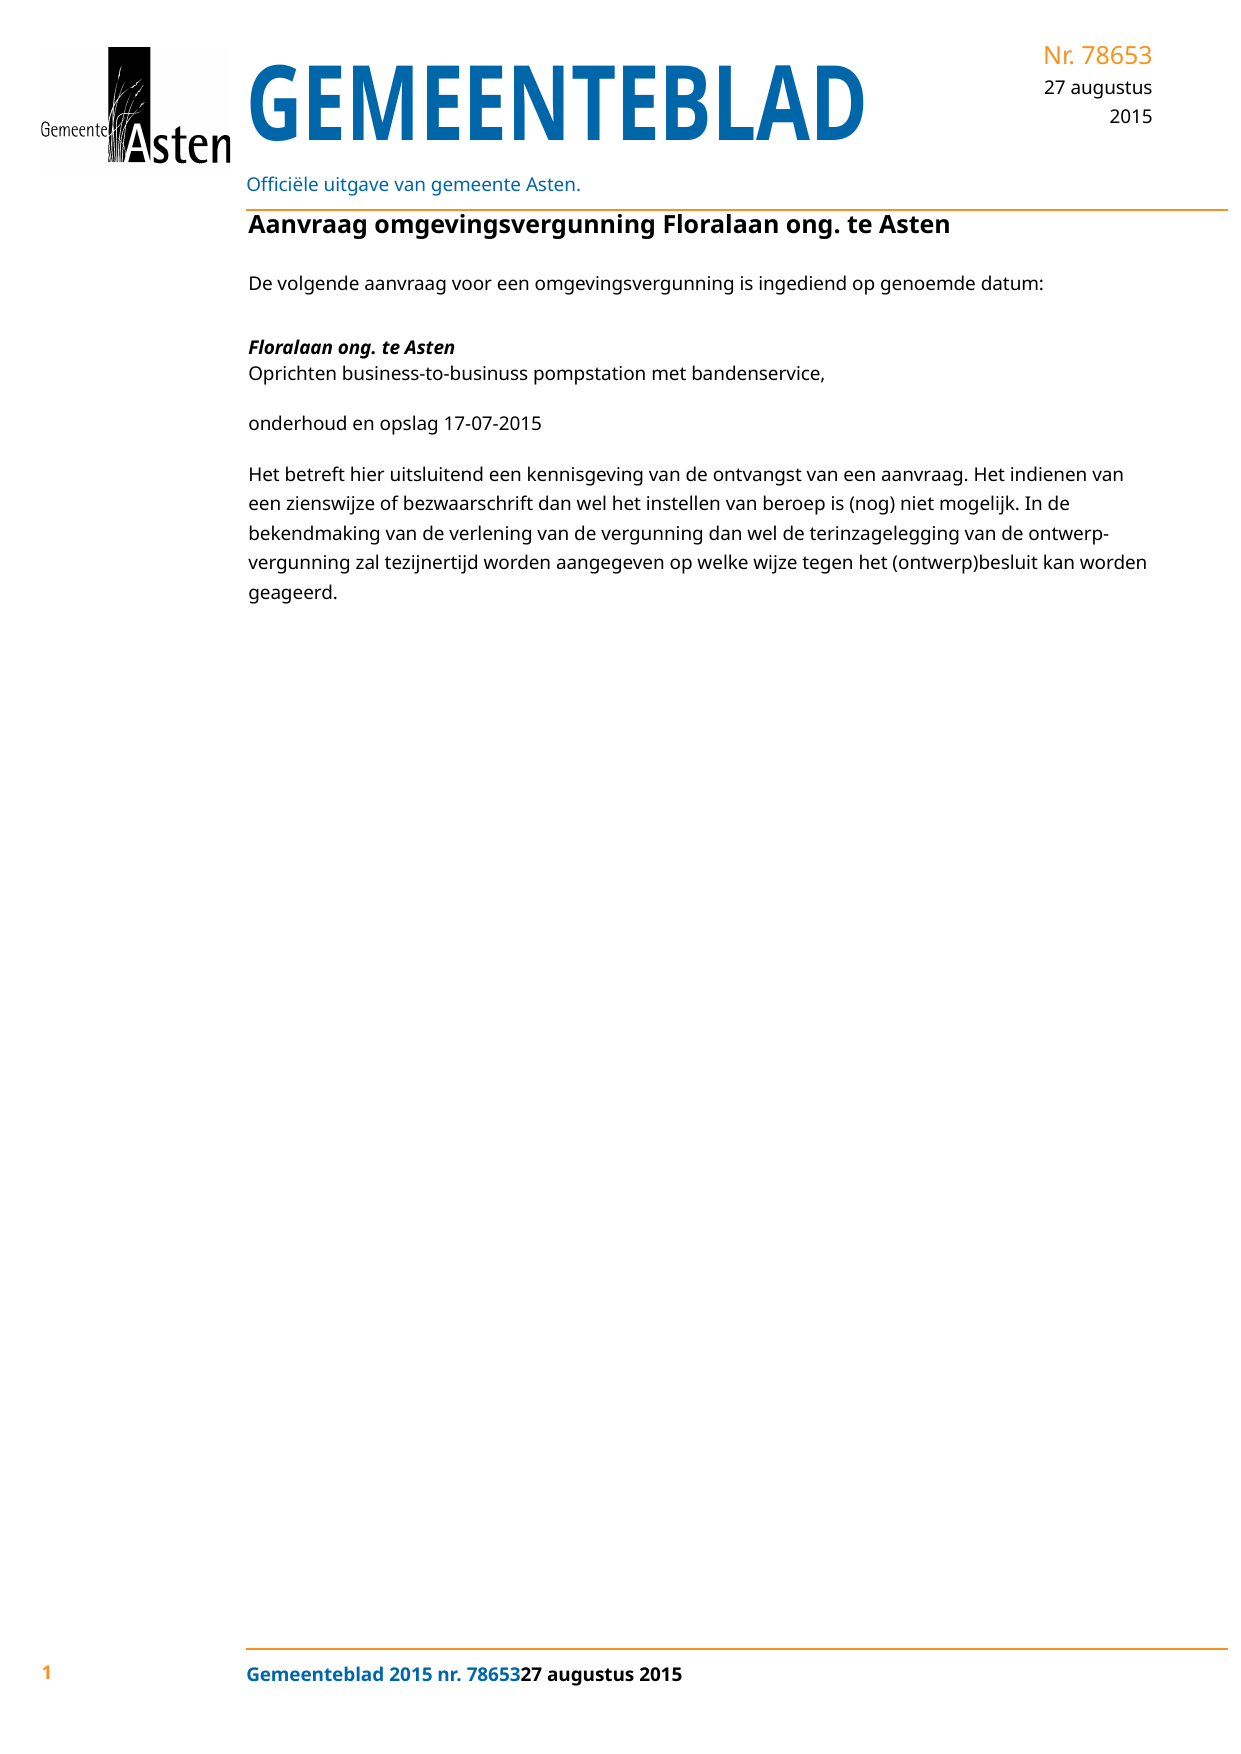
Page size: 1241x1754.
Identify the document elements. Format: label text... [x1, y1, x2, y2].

picture [41, 47, 231, 172]
text Het betreft hier uitsluitend een kennisgeving van de ontvangst van een aanvraag. Het indienen van een zienswijze of bezwaarschrift dan wel het instellen van beroep is (nog) niet mogelijk. In de bekendmaking van de verlening van de vergunning dan wel de terinzagelegging van de ontwerp-vergunning zal tezijnertijd worden aangegeven op welke wijze tegen het (ontwerp)besluit kan worden geageerd. [248, 461, 1152, 605]
text onderhoud en opslag 17-07-2015 [248, 410, 1152, 436]
text Floralaan ong. te Asten [248, 334, 1152, 360]
text De volgende aanvraag voor een omgevingsvergunning is ingediend op genoemde datum: [248, 270, 1152, 296]
text Oprichten business-to-businuss pompstation met bandenservice, [248, 360, 1152, 386]
text Aanvraag omgevingsvergunning Floralaan ong. te Asten [248, 211, 1152, 241]
